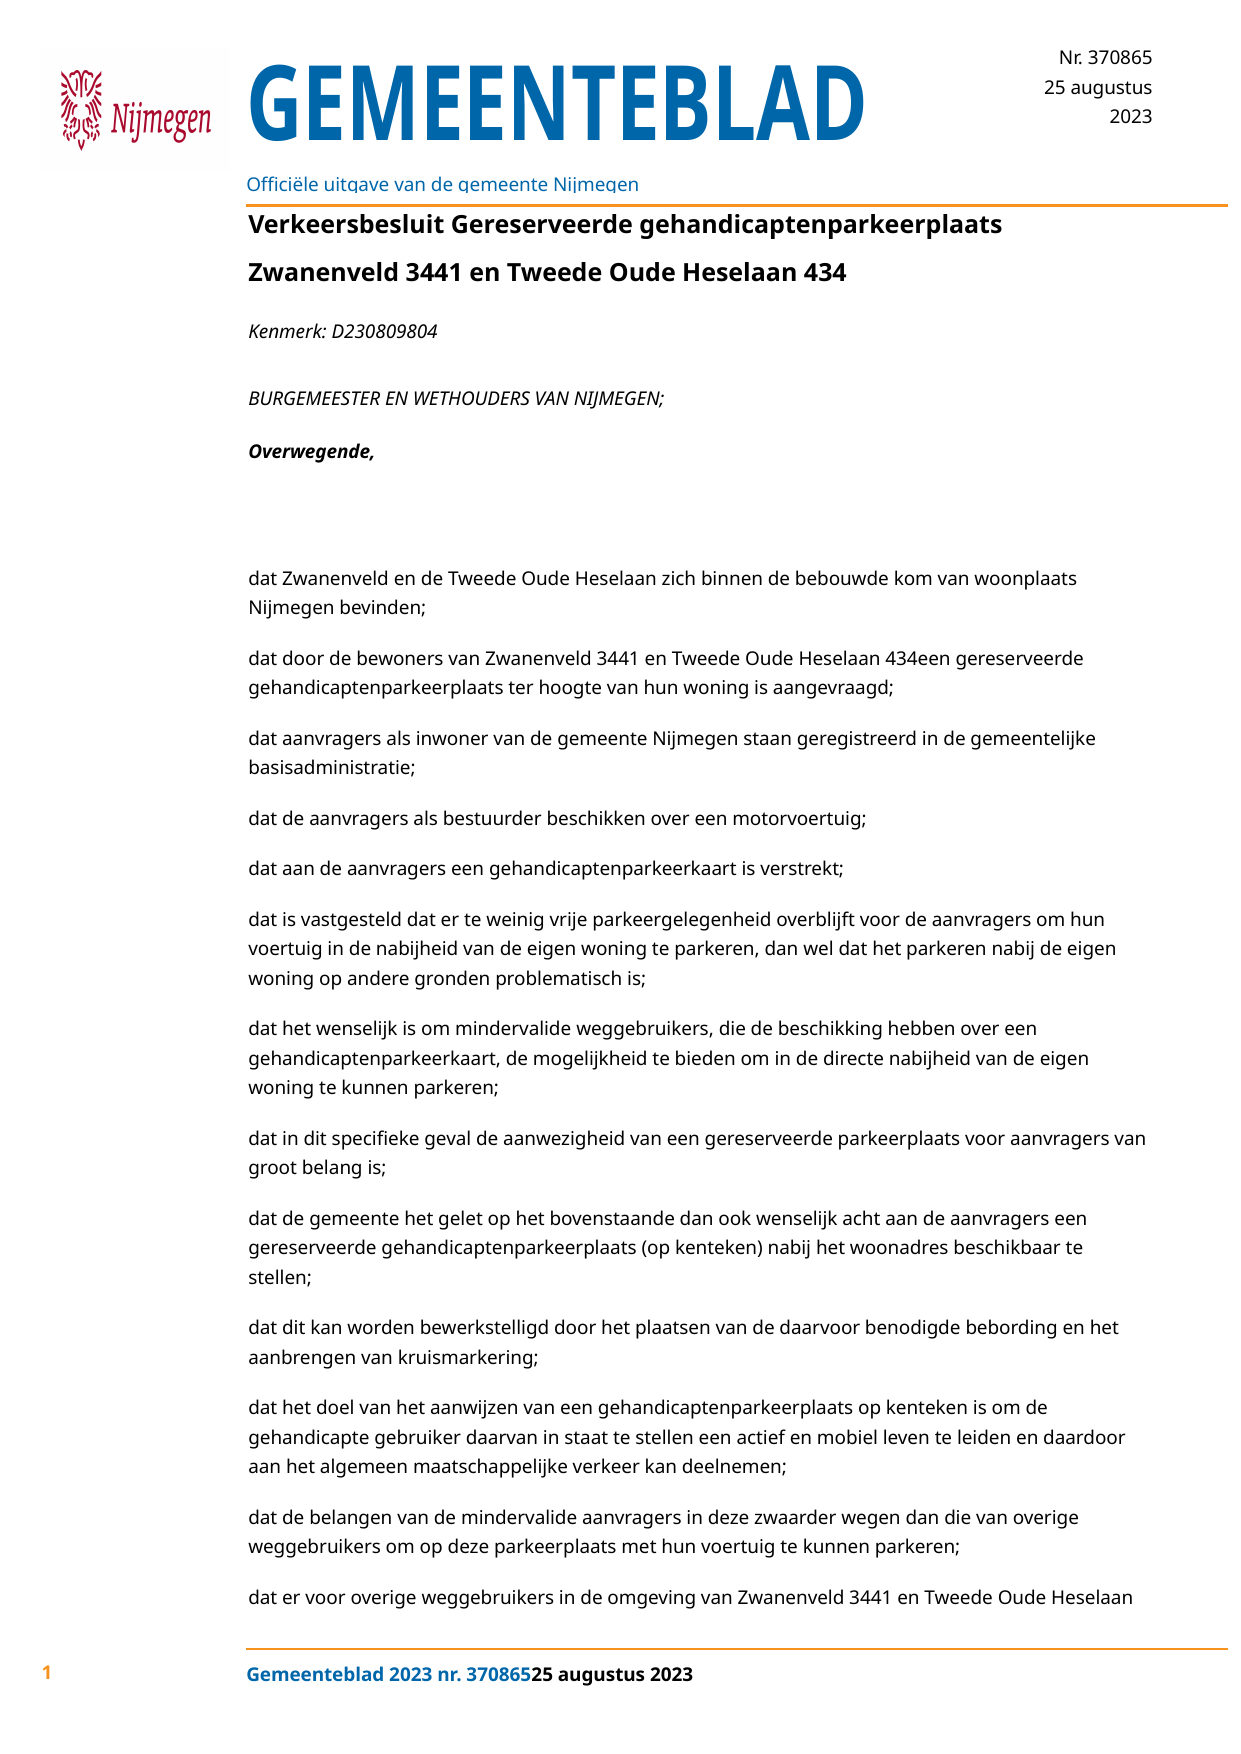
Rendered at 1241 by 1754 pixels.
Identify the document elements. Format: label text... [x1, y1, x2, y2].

text dat dit kan worden bewerkstelligd door het plaatsen van de daarvoor benodigde bebording en het aanbrengen van kruismarkering; [248, 1314, 1152, 1370]
text dat is vastgesteld dat er te weinig vrije parkeergelegenheid overblijft voor de aanvragers om hun voertuig in de nabijheid van de eigen woning te parkeren, dan wel dat het parkeren nabij de eigen woning op andere gronden problematisch is; [248, 906, 1152, 991]
text dat de aanvragers als bestuurder beschikken over een motorvoertuig; [248, 805, 1152, 831]
text dat de belangen van de mindervalide aanvragers in deze zwaarder wegen dan die van overige weggebruikers om op deze parkeerplaats met hun voertuig te kunnen parkeren; [248, 1504, 1152, 1559]
text dat in dit specifieke geval de aanwezigheid van een gereserveerde parkeerplaats voor aanvragers van groot belang is; [248, 1125, 1152, 1180]
text dat de gemeente het gelet op het bovenstaande dan ook wenselijk acht aan de aanvragers een gereserveerde gehandicaptenparkeerplaats (op kenteken) nabij het woonadres beschikbaar te stellen; [248, 1205, 1152, 1290]
text Overwegende, [248, 438, 1152, 464]
text dat het doel van het aanwijzen van een gehandicaptenparkeerplaats op kenteken is om de gehandicapte gebruiker daarvan in staat te stellen een actief en mobiel leven te leiden en daardoor aan het algemeen maatschappelijke verkeer kan deelnemen; [248, 1394, 1152, 1479]
text dat aanvragers als inwoner van de gemeente Nijmegen staan geregistreerd in de gemeentelijke basisadministratie; [248, 725, 1152, 780]
picture [41, 47, 231, 172]
text dat Zwanenveld en de Tweede Oude Heselaan zich binnen de bebouwde kom van woonplaats Nijmegen bevinden; [248, 565, 1152, 620]
text Verkeersbesluit Gereserveerde gehandicaptenparkeerplaats Zwanenveld 3441 en Tweede Oude Heselaan 434 [248, 207, 1152, 288]
text dat het wenselijk is om mindervalide weggebruikers, die de beschikking hebben over een gehandicaptenparkeerkaart, de mogelijkheid te bieden om in de directe nabijheid van de eigen woning te kunnen parkeren; [248, 1015, 1152, 1100]
text Kenmerk: D230809804 [248, 318, 1152, 344]
text dat er voor overige weggebruikers in de omgeving van Zwanenveld 3441 en Tweede Oude Heselaan [248, 1584, 1152, 1610]
text dat aan de aanvragers een gehandicaptenparkeerkaart is verstrekt; [248, 855, 1152, 881]
text BURGEMEESTER EN WETHOUDERS VAN NIJMEGEN; [248, 386, 1152, 411]
text dat door de bewoners van Zwanenveld 3441 en Tweede Oude Heselaan 434een gereserveerde gehandicaptenparkeerplaats ter hoogte van hun woning is aangevraagd; [248, 645, 1152, 700]
